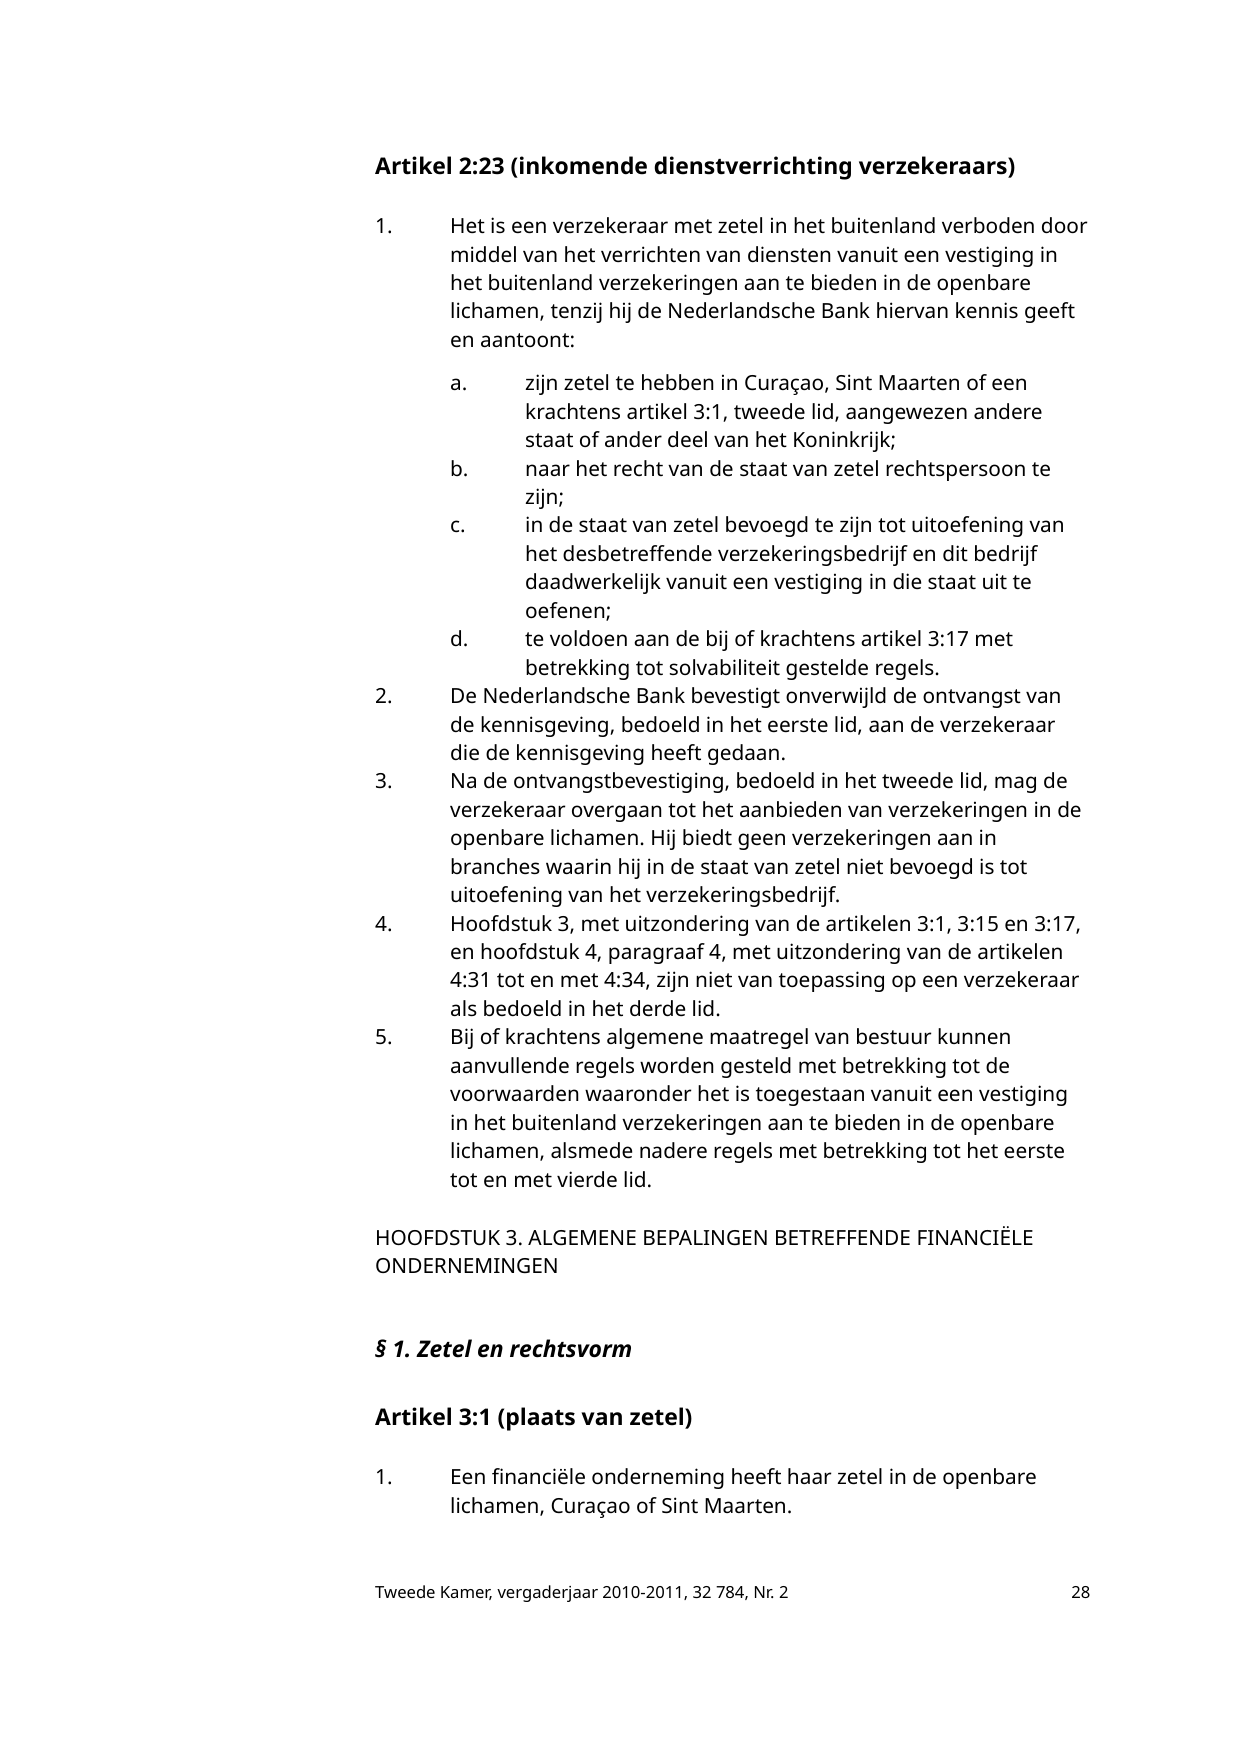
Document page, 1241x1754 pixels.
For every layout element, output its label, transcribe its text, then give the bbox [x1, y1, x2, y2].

list De Nederlandsche Bank bevestigt onverwijld de ontvangst van de kennisgeving, bedoeld in het eerste lid, aan de verzekeraar die de kennisgeving heeft gedaan. [375, 681, 1090, 767]
list in de staat van zetel bevoegd te zijn tot uitoefening van het desbetreffende verzekeringsbedrijf en dit bedrijf daadwerkelijk vanuit een vestiging in die staat uit te oefenen; [450, 511, 1090, 624]
subtitle § 1. Zetel en rechtsvorm [375, 1332, 1090, 1364]
subtitle HOOFDSTUK 3. ALGEMENE BEPALINGEN BETREFFENDE FINANCIËLE ONDERNEMINGEN [375, 1223, 1090, 1280]
subtitle Artikel 2:23 (inkomende dienstverrichting verzekeraars) [375, 150, 1090, 181]
list naar het recht van de staat van zetel rechtspersoon te zijn; [450, 454, 1090, 511]
list te voldoen aan de bij of krachtens artikel 3:17 met betrekking tot solvabiliteit gestelde regels. [450, 624, 1090, 681]
list Een financiële onderneming heeft haar zetel in de openbare lichamen, Curaçao of Sint Maarten. [375, 1462, 1090, 1519]
list Na de ontvangstbevestiging, bedoeld in het tweede lid, mag de verzekeraar overgaan tot het aanbieden van verzekeringen in de openbare lichamen. Hij biedt geen verzekeringen aan in branches waarin hij in de staat van zetel niet bevoegd is tot uitoefening van het verzekeringsbedrijf. [375, 767, 1090, 909]
list Het is een verzekeraar met zetel in het buitenland verboden door middel van het verrichten van diensten vanuit een vestiging in het buitenland verzekeringen aan te bieden in de openbare lichamen, tenzij hij de Nederlandsche Bank hiervan kennis geeft en aantoont: [375, 211, 1090, 353]
list Hoofdstuk 3, met uitzondering van de artikelen 3:1, 3:15 en 3:17, en hoofdstuk 4, paragraaf 4, met uitzondering van de artikelen 4:31 tot en met 4:34, zijn niet van toepassing op een verzekeraar als bedoeld in het derde lid. [375, 909, 1090, 1022]
subtitle Artikel 3:1 (plaats van zetel) [375, 1401, 1090, 1432]
list Bij of krachtens algemene maatregel van bestuur kunnen aanvullende regels worden gesteld met betrekking tot de voorwaarden waaronder het is toegestaan vanuit een vestiging in het buitenland verzekeringen aan te bieden in de openbare lichamen, alsmede nadere regels met betrekking tot het eerste tot en met vierde lid. [375, 1022, 1090, 1193]
list zijn zetel te hebben in Curaçao, Sint Maarten of een krachtens artikel 3:1, tweede lid, aangewezen andere staat of ander deel van het Koninkrijk; [450, 368, 1090, 454]
